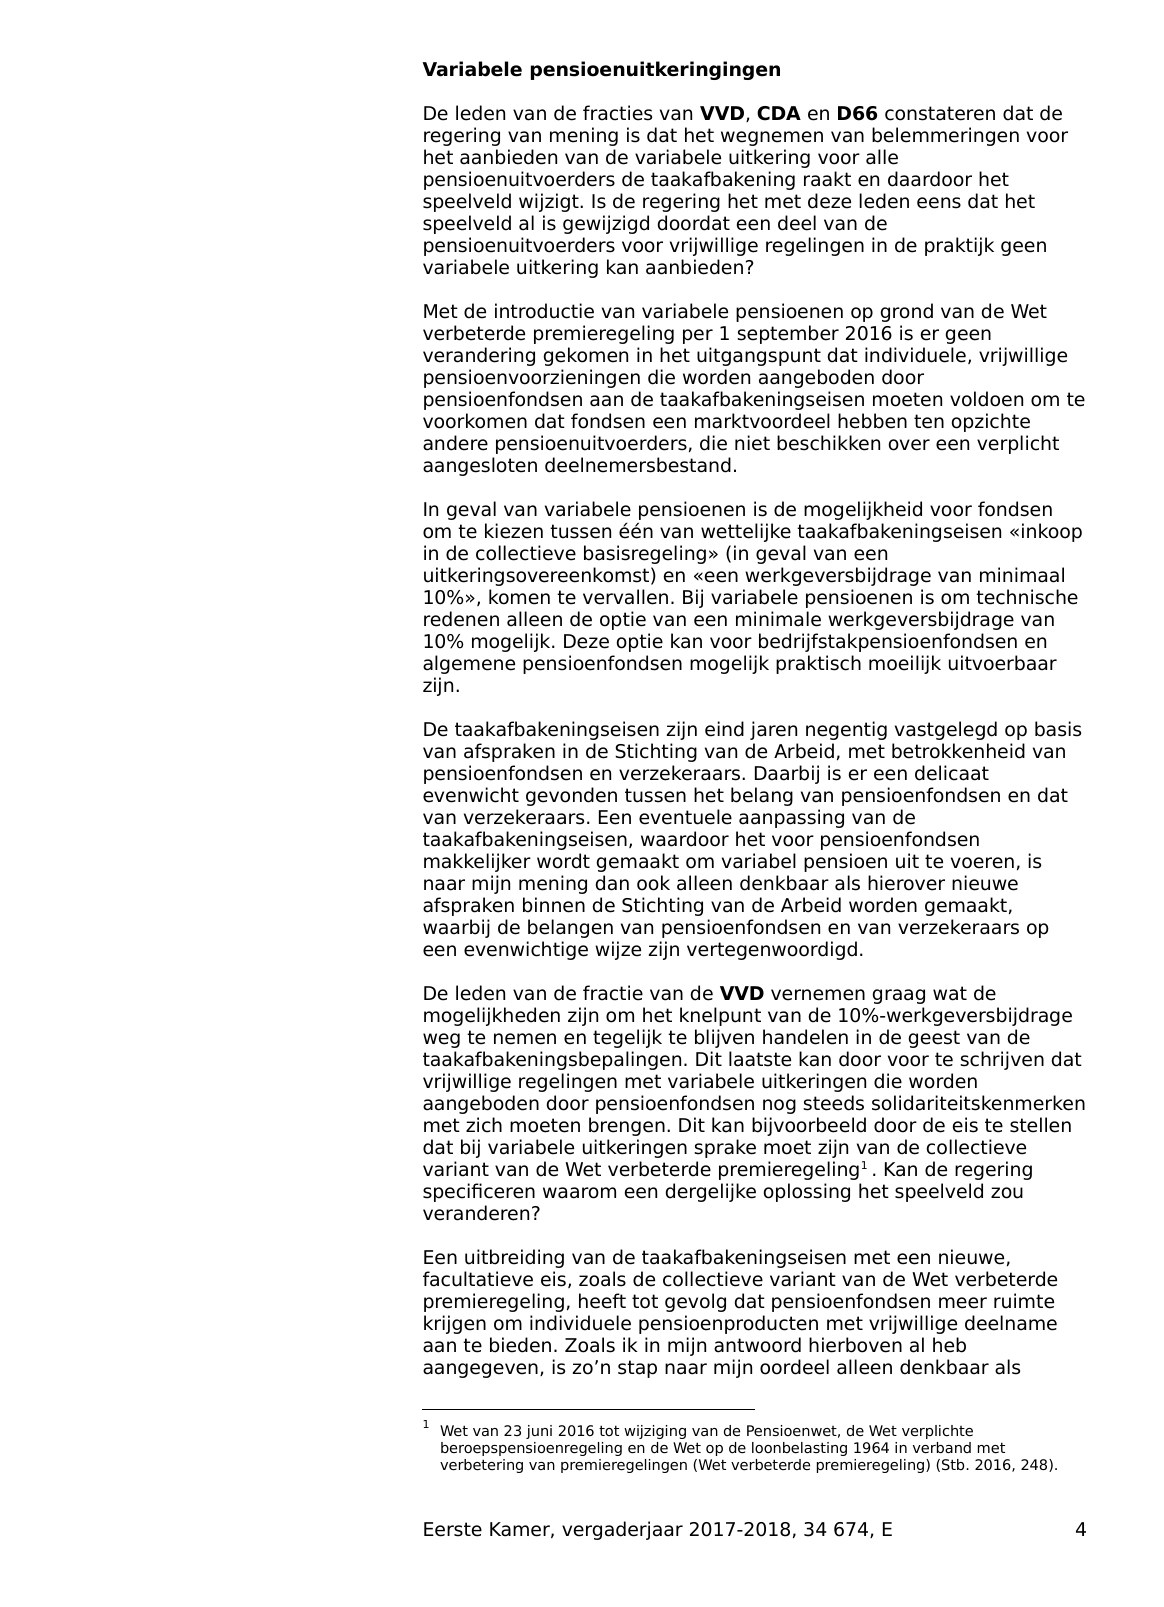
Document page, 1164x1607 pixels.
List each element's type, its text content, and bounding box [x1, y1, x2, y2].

text Met de introductie van variabele pensioenen op grond van de Wet verbeterde premieregeling per 1 september 2016 is er geen verandering gekomen in het uitgangspunt dat individuele, vrijwillige pensioenvoorzieningen die worden aangeboden door pensioenfondsen aan de taakafbakeningseisen moeten voldoen om te voorkomen dat fondsen een marktvoordeel hebben ten opzichte andere pensioenuitvoerders, die niet beschikken over een verplicht aangesloten deelnemersbestand. [422, 301, 1087, 477]
text In geval van variabele pensioenen is de mogelijkheid voor fondsen om te kiezen tussen één van wettelijke taakafbakeningseisen «inkoop in de collectieve basisregeling» (in geval van een uitkeringsovereenkomst) en «een werkgeversbijdrage van minimaal 10%», komen te vervallen. Bij variabele pensioenen is om technische redenen alleen de optie van een minimale werkgeversbijdrage van 10% mogelijk. Deze optie kan voor bedrijfstakpensioenfondsen en algemene pensioenfondsen mogelijk praktisch moeilijk uitvoerbaar zijn. [422, 499, 1087, 697]
text De leden van de fractie van de VVD vernemen graag wat de mogelijkheden zijn om het knelpunt van de 10%-werkgeversbijdrage weg te nemen en tegelijk te blijven handelen in de geest van de taakafbakeningsbepalingen. Dit laatste kan door voor te schrijven dat vrijwillige regelingen met variabele uitkeringen die worden aangeboden door pensioenfondsen nog steeds solidariteitskenmerken met zich moeten brengen. Dit kan bijvoorbeeld door de eis te stellen dat bij variabele uitkeringen sprake moet zijn van de collectieve variant van de Wet verbeterde premieregeling. Kan de regering specificeren waarom een dergelijke oplossing het speelveld zou veranderen? [422, 983, 1087, 1225]
text Een uitbreiding van de taakafbakeningseisen met een nieuwe, facultatieve eis, zoals de collectieve variant van de Wet verbeterde premieregeling, heeft tot gevolg dat pensioenfondsen meer ruimte krijgen om individuele pensioenproducten met vrijwillige deelname aan te bieden. Zoals ik in mijn antwoord hierboven al heb aangegeven, is zo’n stap naar mijn oordeel alleen denkbaar als [422, 1247, 1087, 1379]
subtitle Variabele pensioenuitkeringingen [422, 59, 1087, 81]
text De taakafbakeningseisen zijn eind jaren negentig vastgelegd op basis van afspraken in de Stichting van de Arbeid, met betrokkenheid van pensioenfondsen en verzekeraars. Daarbij is er een delicaat evenwicht gevonden tussen het belang van pensioenfondsen en dat van verzekeraars. Een eventuele aanpassing van de taakafbakeningseisen, waardoor het voor pensioenfondsen makkelijker wordt gemaakt om variabel pensioen uit te voeren, is naar mijn mening dan ook alleen denkbaar als hierover nieuwe afspraken binnen de Stichting van de Arbeid worden gemaakt, waarbij de belangen van pensioenfondsen en van verzekeraars op een evenwichtige wijze zijn vertegenwoordigd. [422, 719, 1087, 961]
text De leden van de fracties van VVD, CDA en D66 constateren dat de regering van mening is dat het wegnemen van belemmeringen voor het aanbieden van de variabele uitkering voor alle pensioenuitvoerders de taakafbakening raakt en daardoor het speelveld wijzigt. Is de regering het met deze leden eens dat het speelveld al is gewijzigd doordat een deel van de pensioenuitvoerders voor vrijwillige regelingen in de praktijk geen variabele uitkering kan aanbieden? [422, 103, 1087, 279]
text Wet van 23 juni 2016 tot wijziging van de Pensioenwet, de Wet verplichte beroepspensioenregeling en de Wet op de loonbelasting 1964 in verband met verbetering van premieregelingen (Wet verbeterde premieregeling) (Stb. 2016, 248). [422, 1418, 1087, 1474]
